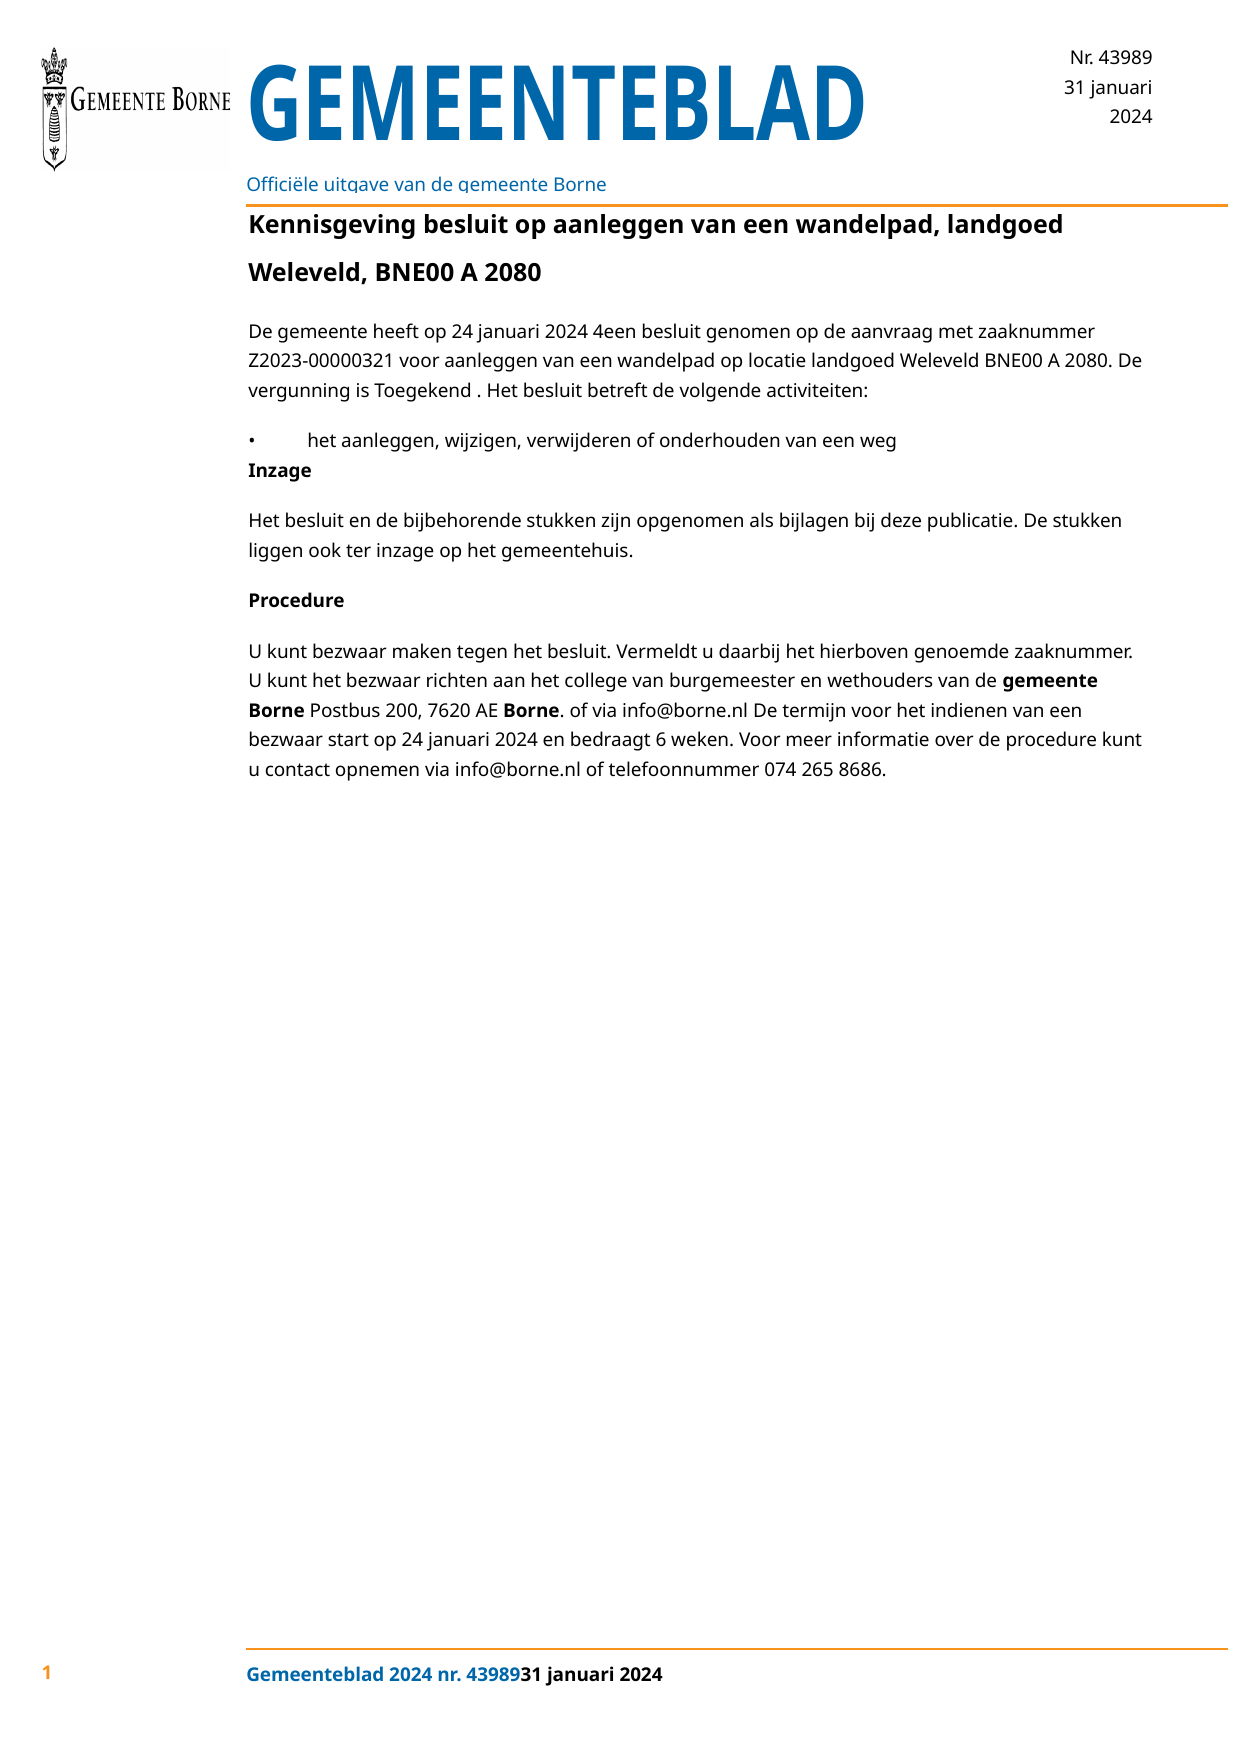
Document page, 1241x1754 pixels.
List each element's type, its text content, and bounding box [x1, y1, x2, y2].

text U kunt bezwaar maken tegen het besluit. Vermeldt u daarbij het hierboven genoemde zaaknummer. U kunt het bezwaar richten aan het college van burgemeester en wethouders van de gemeente Borne Postbus 200, 7620 AE Borne. of via info@borne.nl De termijn voor het indienen van een bezwaar start op 24 januari 2024 en bedraagt 6 weken. Voor meer informatie over de procedure kunt u contact opnemen via info@borne.nl of telefoonnummer 074 265 8686. [248, 638, 1152, 782]
text Inzage [248, 457, 1152, 483]
list het aanleggen, wijzigen, verwijderen of onderhouden van een weg [248, 427, 1152, 453]
text Het besluit en de bijbehorende stukken zijn opgenomen als bijlagen bij deze publicatie. De stukken liggen ook ter inzage op het gemeentehuis. [248, 507, 1152, 563]
text Kennisgeving besluit op aanleggen van een wandelpad, landgoed Weleveld, BNE00 A 2080 [248, 207, 1152, 288]
picture [41, 47, 231, 172]
text Procedure [248, 587, 1152, 613]
text De gemeente heeft op 24 januari 2024 4een besluit genomen op de aanvraag met zaaknummer Z2023-00000321 voor aanleggen van een wandelpad op locatie landgoed Weleveld BNE00 A 2080. De vergunning is Toegekend . Het besluit betreft de volgende activiteiten: [248, 318, 1152, 403]
